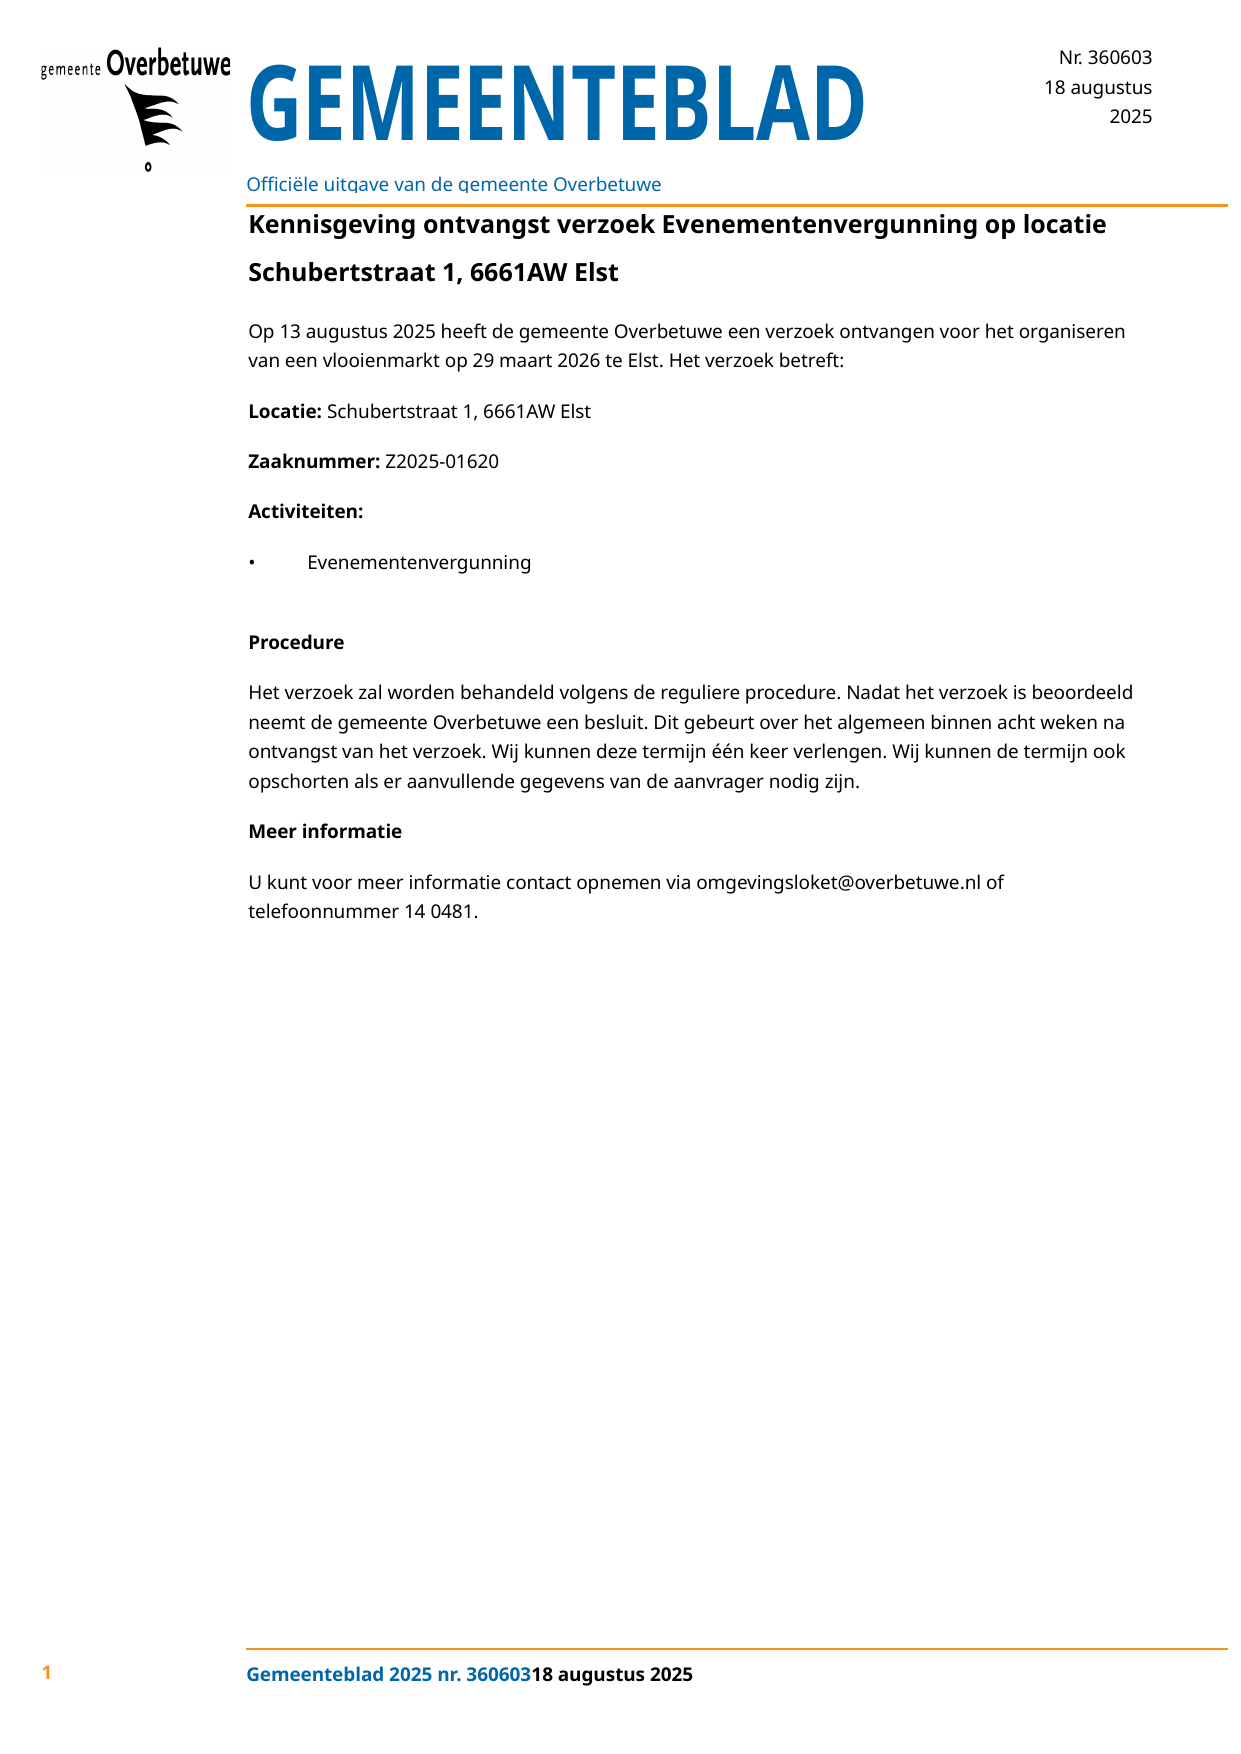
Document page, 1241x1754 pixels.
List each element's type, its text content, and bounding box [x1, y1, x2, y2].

text Kennisgeving ontvangst verzoek Evenementenvergunning op locatie Schubertstraat 1, 6661AW Elst [248, 207, 1152, 288]
text Meer informatie [248, 819, 1152, 844]
picture [41, 47, 231, 172]
text Procedure [248, 629, 1152, 655]
text Activiteiten: [248, 499, 1152, 524]
text U kunt voor meer informatie contact opnemen via omgevingsloket@overbetuwe.nl of telefoonnummer 14 0481. [248, 869, 1152, 924]
text Locatie: Schubertstraat 1, 6661AW Elst [248, 398, 1152, 424]
text Zaaknummer: Z2025-01620 [248, 448, 1152, 474]
list Evenementenvergunning [248, 549, 1152, 575]
text Het verzoek zal worden behandeld volgens de reguliere procedure. Nadat het verzoek is beoordeeld neemt de gemeente Overbetuwe een besluit. Dit gebeurt over het algemeen binnen acht weken na ontvangst van het verzoek. Wij kunnen deze termijn één keer verlengen. Wij kunnen de termijn ook opschorten als er aanvullende gegevens van de aanvrager nodig zijn. [248, 679, 1152, 794]
text Op 13 augustus 2025 heeft de gemeente Overbetuwe een verzoek ontvangen voor het organiseren van een vlooienmarkt op 29 maart 2026 te Elst. Het verzoek betreft: [248, 318, 1152, 373]
